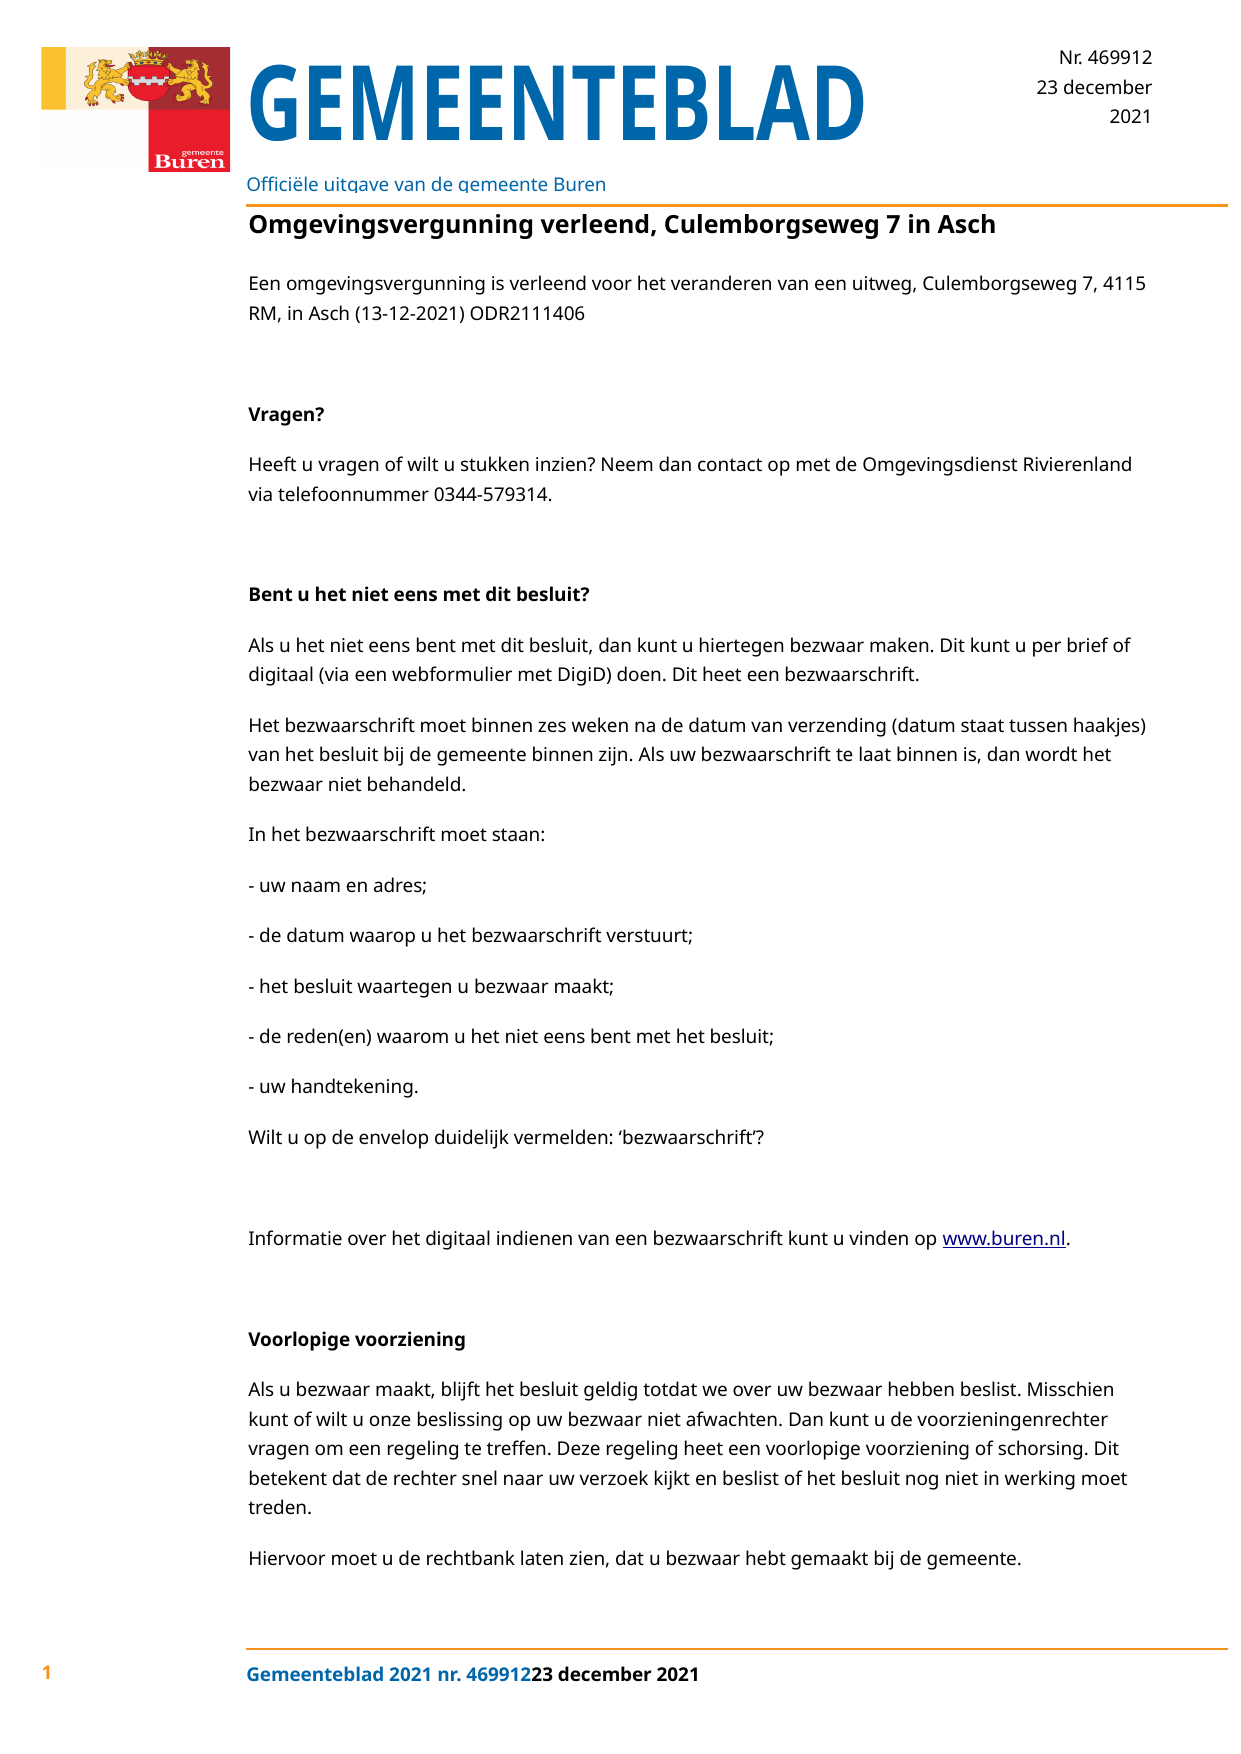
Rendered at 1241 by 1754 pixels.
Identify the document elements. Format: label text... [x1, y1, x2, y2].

text Een omgevingsvergunning is verleend voor het veranderen van een uitweg, Culemborgseweg 7, 4115 RM, in Asch (13-12-2021) ODR2111406 [248, 270, 1152, 326]
text Wilt u op de envelop duidelijk vermelden: ‘bezwaarschrift’? [248, 1124, 1152, 1150]
text In het bezwaarschrift moet staan: [248, 822, 1152, 847]
text Omgevingsvergunning verleend, Culemborgseweg 7 in Asch [248, 207, 1152, 241]
text Het bezwaarschrift moet binnen zes weken na de datum van verzending (datum staat tussen haakjes) van het besluit bij de gemeente binnen zijn. Als uw bezwaarschrift te laat binnen is, dan wordt het bezwaar niet behandeld. [248, 712, 1152, 797]
text Vragen? [248, 401, 1152, 426]
text - het besluit waartegen u bezwaar maakt; [248, 973, 1152, 998]
text Als u het niet eens bent met dit besluit, dan kunt u hiertegen bezwaar maken. Dit kunt u per brief of digitaal (via een webformulier met DigiD) doen. Dit heet een bezwaarschrift. [248, 632, 1152, 687]
text - de datum waarop u het bezwaarschrift verstuurt; [248, 922, 1152, 948]
picture [41, 47, 231, 172]
text - de reden(en) waarom u het niet eens bent met het besluit; [248, 1023, 1152, 1049]
text - uw handtekening. [248, 1074, 1152, 1099]
text Hiervoor moet u de rechtbank laten zien, dat u bezwaar hebt gemaakt bij de gemeente. [248, 1545, 1152, 1571]
text Informatie over het digitaal indienen van een bezwaarschrift kunt u vinden op www.buren.nl. [248, 1225, 1152, 1251]
text Bent u het niet eens met dit besluit? [248, 582, 1152, 607]
text - uw naam en adres; [248, 872, 1152, 898]
text Voorlopige voorziening [248, 1326, 1152, 1351]
text Heeft u vragen of wilt u stukken inzien? Neem dan contact op met de Omgevingsdienst Rivierenland via telefoonnummer 0344-579314. [248, 451, 1152, 506]
text Als u bezwaar maakt, blijft het besluit geldig totdat we over uw bezwaar hebben beslist. Misschien kunt of wilt u onze beslissing op uw bezwaar niet afwachten. Dan kunt u de voorzieningenrechter vragen om een regeling te treffen. Deze regeling heet een voorlopige voorziening of schorsing. Dit betekent dat de rechter snel naar uw verzoek kijkt en beslist of het besluit nog niet in werking moet treden. [248, 1376, 1152, 1520]
